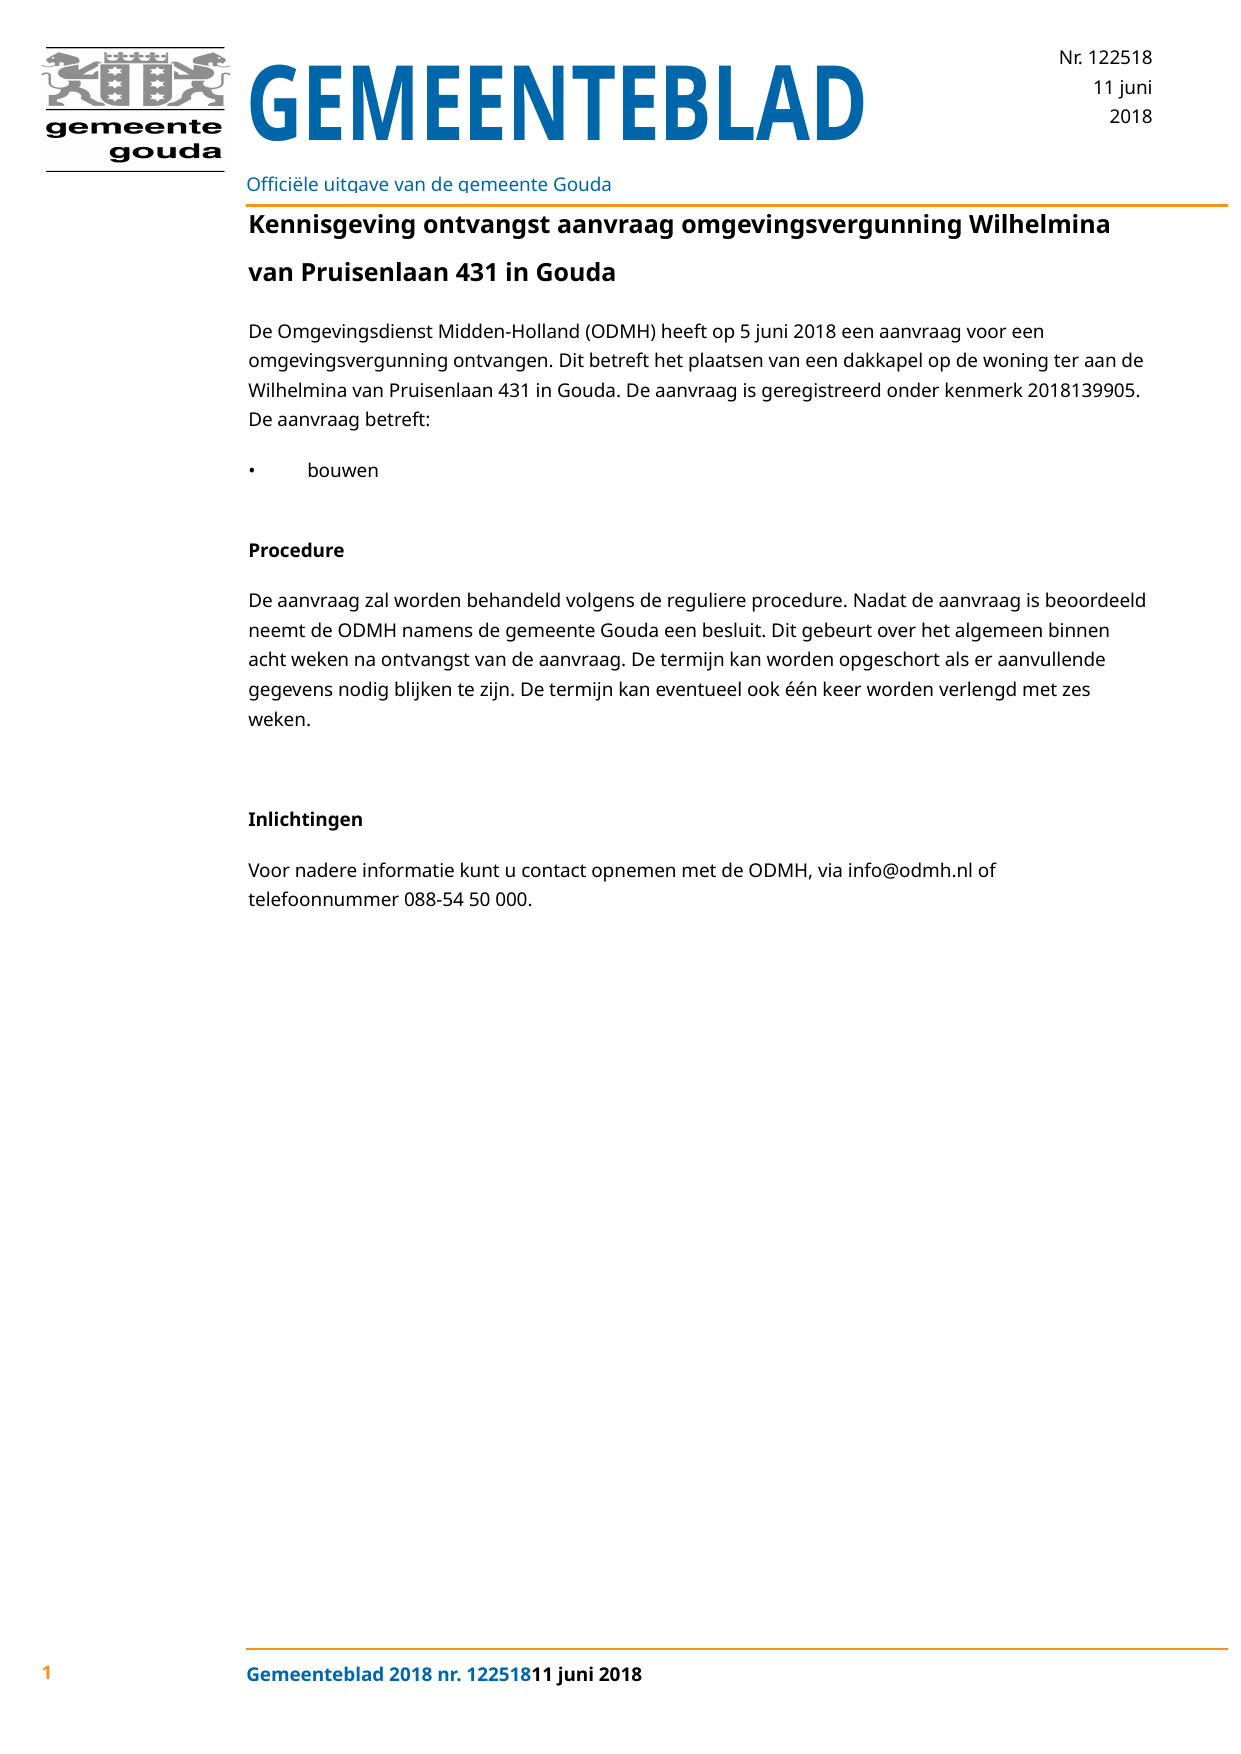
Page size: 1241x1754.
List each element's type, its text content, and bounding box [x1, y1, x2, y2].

text Kennisgeving ontvangst aanvraag omgevingsvergunning Wilhelmina van Pruisenlaan 431 in Gouda [248, 207, 1152, 288]
text Voor nadere informatie kunt u contact opnemen met de ODMH, via info@odmh.nl of telefoonnummer 088-54 50 000. [248, 857, 1152, 912]
text De aanvraag zal worden behandeld volgens de reguliere procedure. Nadat de aanvraag is beoordeeld neemt de ODMH namens de gemeente Gouda een besluit. Dit gebeurt over het algemeen binnen acht weken na ontvangst van de aanvraag. De termijn kan worden opgeschort als er aanvullende gegevens nodig blijken te zijn. De termijn kan eventueel ook één keer worden verlengd met zes weken. [248, 587, 1152, 732]
text De Omgevingsdienst Midden-Holland (ODMH) heeft op 5 juni 2018 een aanvraag voor een omgevingsvergunning ontvangen. Dit betreft het plaatsen van een dakkapel op de woning ter aan de Wilhelmina van Pruisenlaan 431 in Gouda. De aanvraag is geregistreerd onder kenmerk 2018139905. De aanvraag betreft: [248, 318, 1152, 432]
text Procedure [248, 537, 1152, 563]
list bouwen [248, 457, 1152, 483]
text Inlichtingen [248, 807, 1152, 832]
picture [41, 47, 231, 172]
